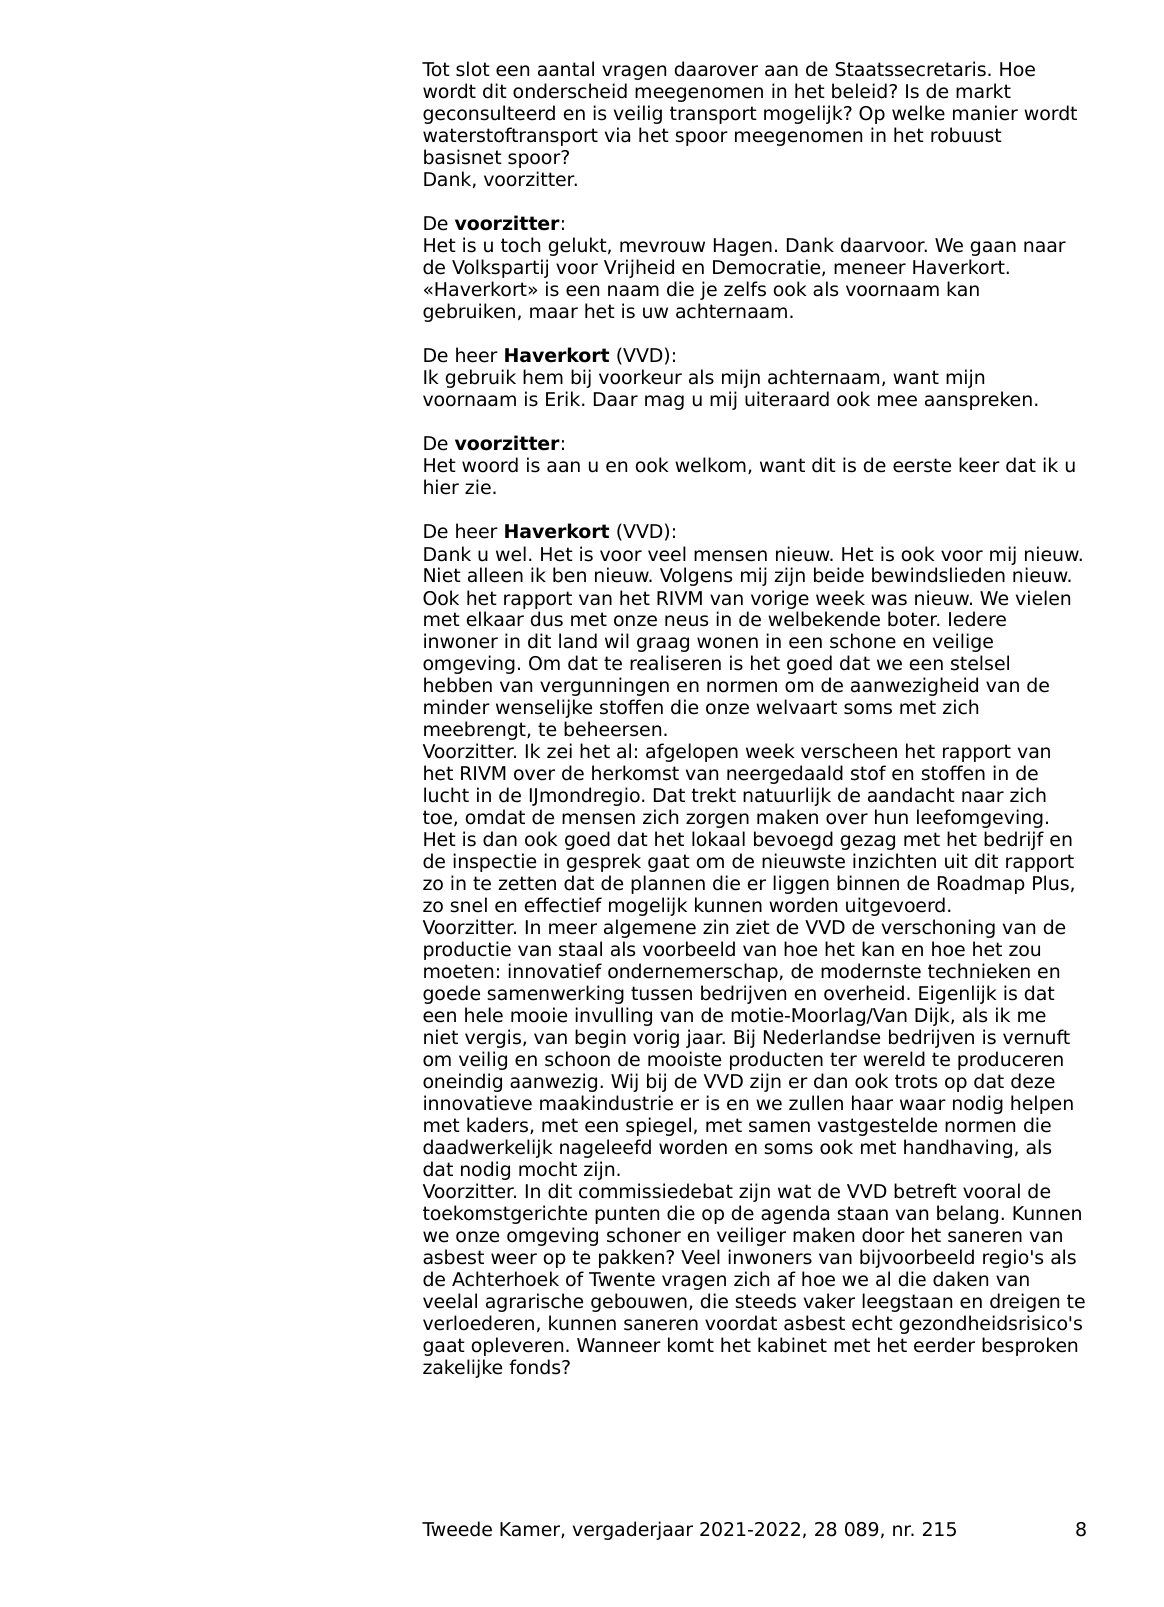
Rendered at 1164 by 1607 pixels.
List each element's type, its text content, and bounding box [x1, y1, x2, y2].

text De heer Haverkort (VVD): [422, 521, 1087, 543]
text Dank, voorzitter. [422, 169, 1087, 191]
text Voorzitter. In dit commissiedebat zijn wat de VVD betreft vooral de toekomstgerichte punten die op de agenda staan van belang. Kunnen we onze omgeving schoner en veiliger maken door het saneren van asbest weer op te pakken? Veel inwoners van bijvoorbeeld regio's als de Achterhoek of Twente vragen zich af hoe we al die daken van veelal agrarische gebouwen, die steeds vaker leegstaan en dreigen te verloederen, kunnen saneren voordat asbest echt gezondheidsrisico's gaat opleveren. Wanneer komt het kabinet met het eerder besproken zakelijke fonds? [422, 1181, 1087, 1379]
text Dank u wel. Het is voor veel mensen nieuw. Het is ook voor mij nieuw. Niet alleen ik ben nieuw. Volgens mij zijn beide bewindslieden nieuw. Ook het rapport van het RIVM van vorige week was nieuw. We vielen met elkaar dus met onze neus in de welbekende boter. Iedere inwoner in dit land wil graag wonen in een schone en veilige omgeving. Om dat te realiseren is het goed dat we een stelsel hebben van vergunningen en normen om de aanwezigheid van de minder wenselijke stoffen die onze welvaart soms met zich meebrengt, te beheersen. [422, 543, 1087, 741]
text Voorzitter. Ik zei het al: afgelopen week verscheen het rapport van het RIVM over de herkomst van neergedaald stof en stoffen in de lucht in de IJmondregio. Dat trekt natuurlijk de aandacht naar zich toe, omdat de mensen zich zorgen maken over hun leefomgeving. Het is dan ook goed dat het lokaal bevoegd gezag met het bedrijf en de inspectie in gesprek gaat om de nieuwste inzichten uit dit rapport zo in te zetten dat de plannen die er liggen binnen de Roadmap Plus, zo snel en effectief mogelijk kunnen worden uitgevoerd. [422, 741, 1087, 917]
text Het woord is aan u en ook welkom, want dit is de eerste keer dat ik u hier zie. [422, 455, 1087, 499]
text Tot slot een aantal vragen daarover aan de Staatssecretaris. Hoe wordt dit onderscheid meegenomen in het beleid? Is de markt geconsulteerd en is veilig transport mogelijk? Op welke manier wordt waterstoftransport via het spoor meegenomen in het robuust basisnet spoor? [422, 59, 1087, 169]
text De voorzitter: [422, 433, 1087, 455]
text De heer Haverkort (VVD): [422, 345, 1087, 367]
text Ik gebruik hem bij voorkeur als mijn achternaam, want mijn voornaam is Erik. Daar mag u mij uiteraard ook mee aanspreken. [422, 367, 1087, 411]
text De voorzitter: [422, 213, 1087, 235]
text Voorzitter. In meer algemene zin ziet de VVD de verschoning van de productie van staal als voorbeeld van hoe het kan en hoe het zou moeten: innovatief ondernemerschap, de modernste technieken en goede samenwerking tussen bedrijven en overheid. Eigenlijk is dat een hele mooie invulling van de motie-Moorlag/Van Dijk, als ik me niet vergis, van begin vorig jaar. Bij Nederlandse bedrijven is vernuft om veilig en schoon de mooiste producten ter wereld te produceren oneindig aanwezig. Wij bij de VVD zijn er dan ook trots op dat deze innovatieve maakindustrie er is en we zullen haar waar nodig helpen met kaders, met een spiegel, met samen vastgestelde normen die daadwerkelijk nageleefd worden en soms ook met handhaving, als dat nodig mocht zijn. [422, 917, 1087, 1181]
text Het is u toch gelukt, mevrouw Hagen. Dank daarvoor. We gaan naar de Volkspartij voor Vrijheid en Democratie, meneer Haverkort. «Haverkort» is een naam die je zelfs ook als voornaam kan gebruiken, maar het is uw achternaam. [422, 235, 1087, 323]
